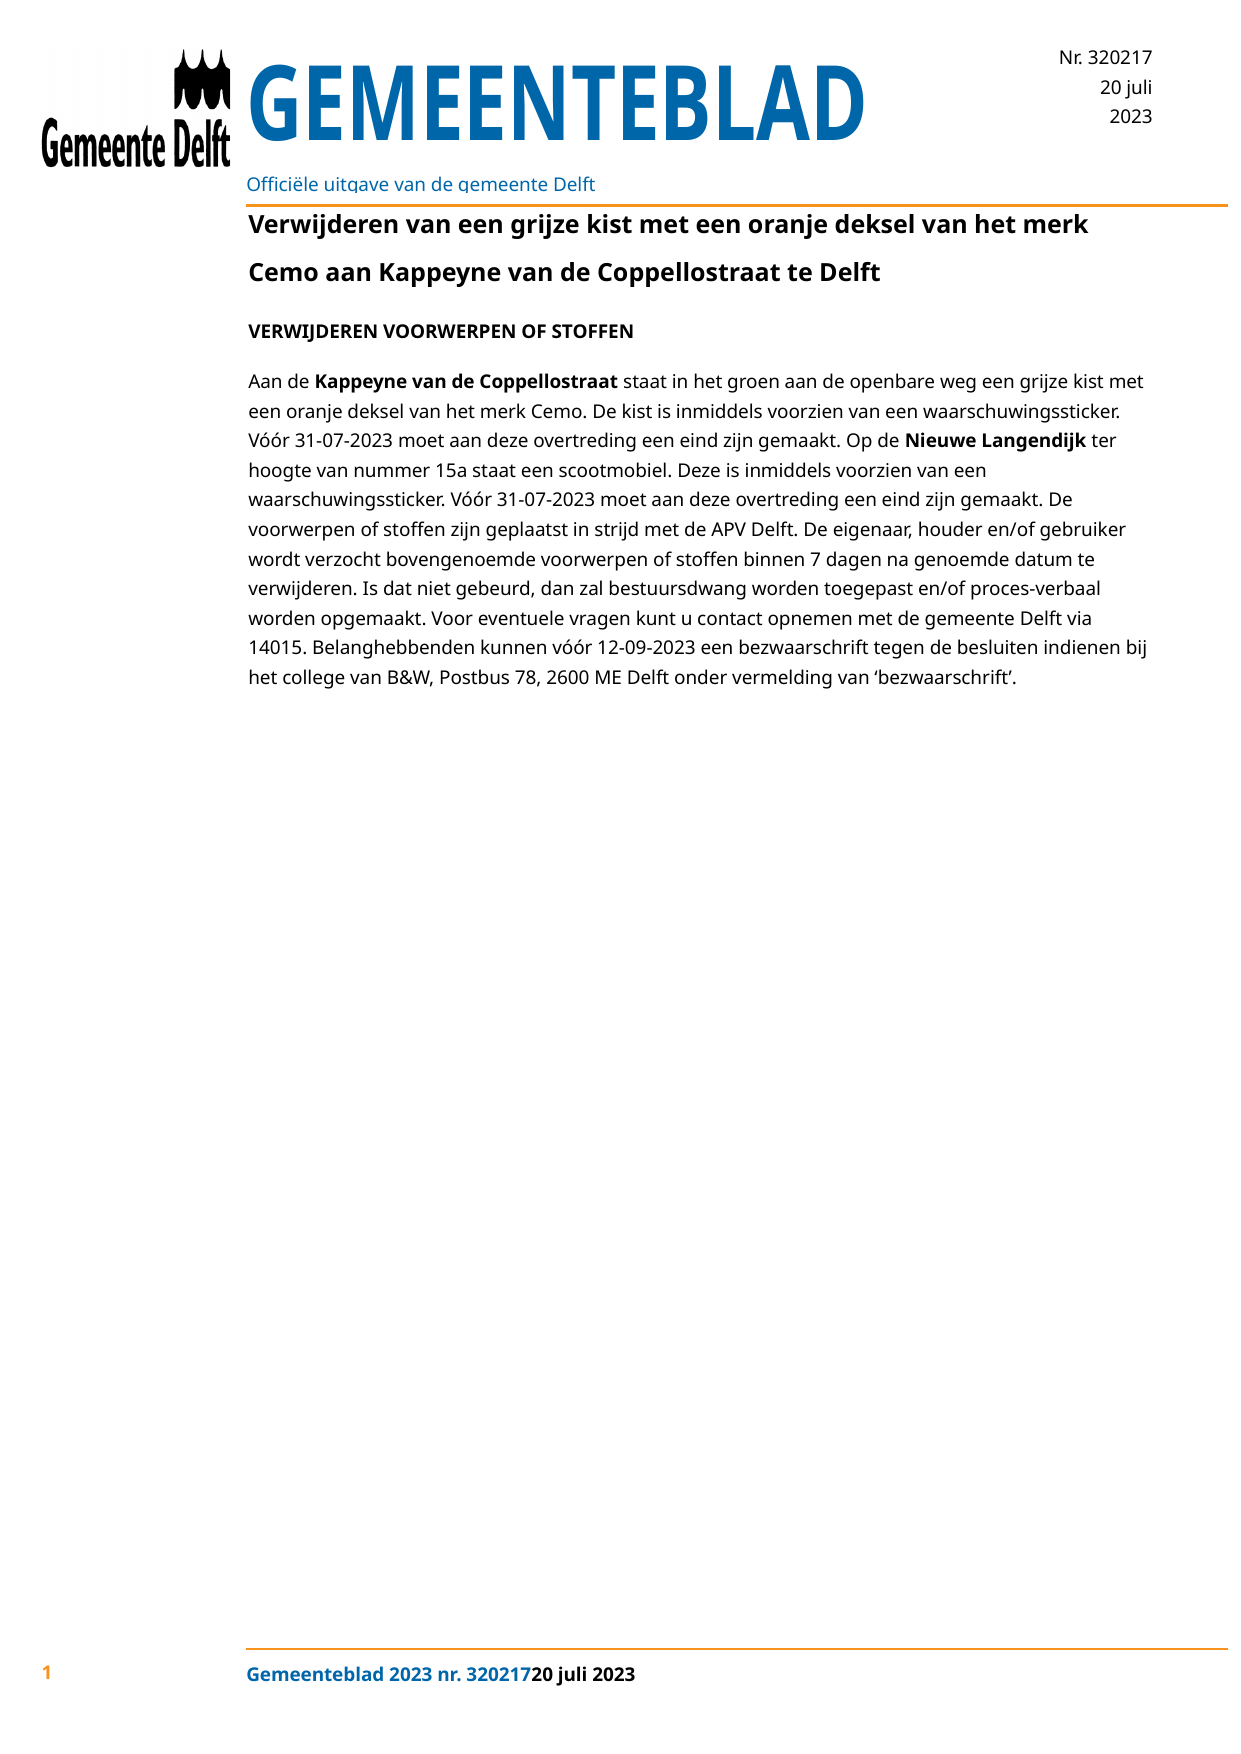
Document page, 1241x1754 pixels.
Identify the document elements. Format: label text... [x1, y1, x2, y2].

picture [41, 47, 231, 172]
text Verwijderen van een grijze kist met een oranje deksel van het merk Cemo aan Kappeyne van de Coppellostraat te Delft [248, 207, 1152, 288]
text Aan de Kappeyne van de Coppellostraat staat in het groen aan de openbare weg een grijze kist met een oranje deksel van het merk Cemo. De kist is inmiddels voorzien van een waarschuwingssticker. Vóór 31-07-2023 moet aan deze overtreding een eind zijn gemaakt. Op de Nieuwe Langendijk ter hoogte van nummer 15a staat een scootmobiel. Deze is inmiddels voorzien van een waarschuwingssticker. Vóór 31-07-2023 moet aan deze overtreding een eind zijn gemaakt. De voorwerpen of stoffen zijn geplaatst in strijd met de APV Delft. De eigenaar, houder en/of gebruiker wordt verzocht bovengenoemde voorwerpen of stoffen binnen 7 dagen na genoemde datum te verwijderen. Is dat niet gebeurd, dan zal bestuursdwang worden toegepast en/of proces-verbaal worden opgemaakt. Voor eventuele vragen kunt u contact opnemen met de gemeente Delft via 14015. Belanghebbenden kunnen vóór 12-09-2023 een bezwaarschrift tegen de besluiten indienen bij het college van B&W, Postbus 78, 2600 ME Delft onder vermelding van ‘bezwaarschrift’. [248, 368, 1152, 690]
text VERWIJDEREN VOORWERPEN OF STOFFEN [248, 318, 1152, 344]
